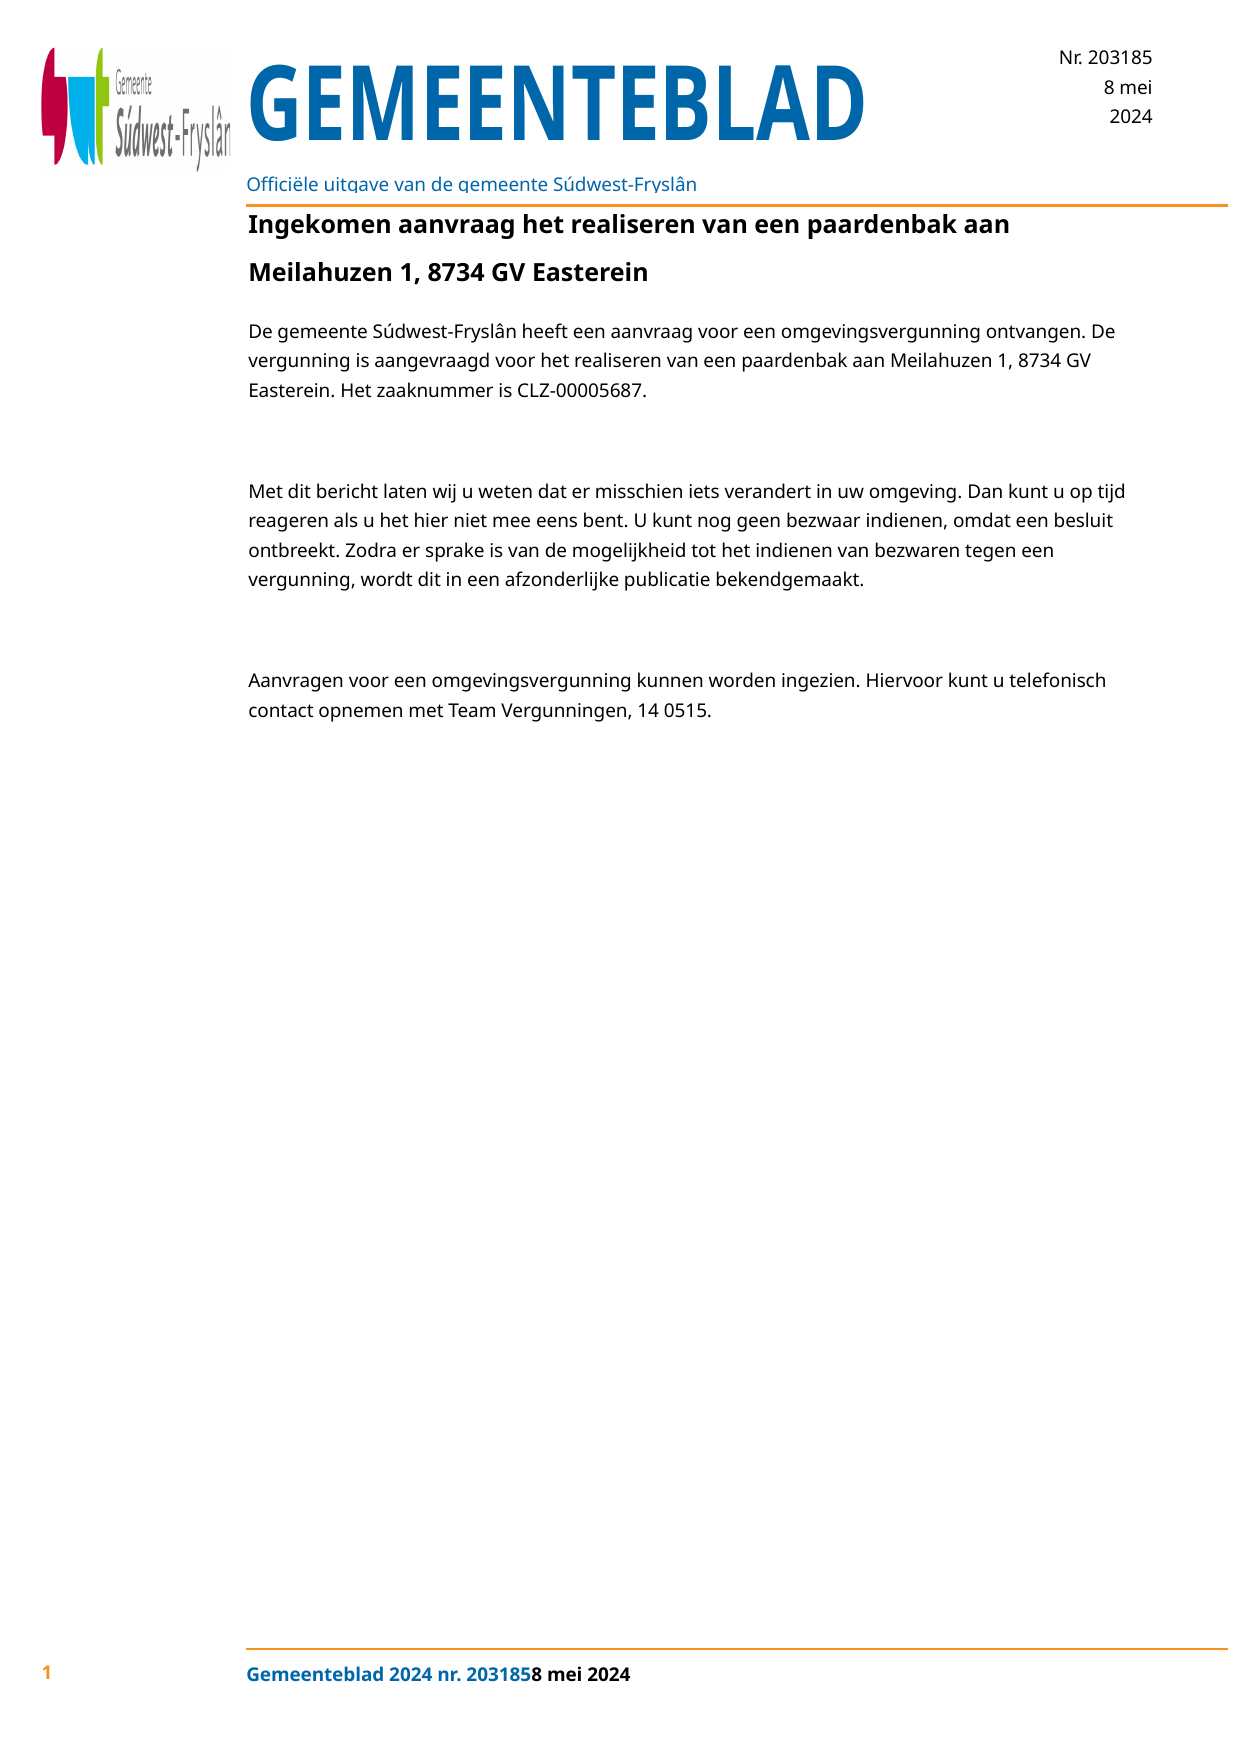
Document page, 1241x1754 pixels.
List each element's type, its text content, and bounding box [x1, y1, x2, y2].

text Aanvragen voor een omgevingsvergunning kunnen worden ingezien. Hiervoor kunt u telefonisch contact opnemen met Team Vergunningen, 14 0515. [248, 667, 1152, 723]
text Met dit bericht laten wij u weten dat er misschien iets verandert in uw omgeving. Dan kunt u op tijd reageren als u het hier niet mee eens bent. U kunt nog geen bezwaar indienen, omdat een besluit ontbreekt. Zodra er sprake is van de mogelijkheid tot het indienen van bezwaren tegen een vergunning, wordt dit in een afzonderlijke publicatie bekendgemaakt. [248, 478, 1152, 592]
text De gemeente Súdwest-Fryslân heeft een aanvraag voor een omgevingsvergunning ontvangen. De vergunning is aangevraagd voor het realiseren van een paardenbak aan Meilahuzen 1, 8734 GV Easterein. Het zaaknummer is CLZ-00005687. [248, 318, 1152, 403]
text Ingekomen aanvraag het realiseren van een paardenbak aan Meilahuzen 1, 8734 GV Easterein [248, 207, 1152, 288]
picture [41, 47, 231, 172]
